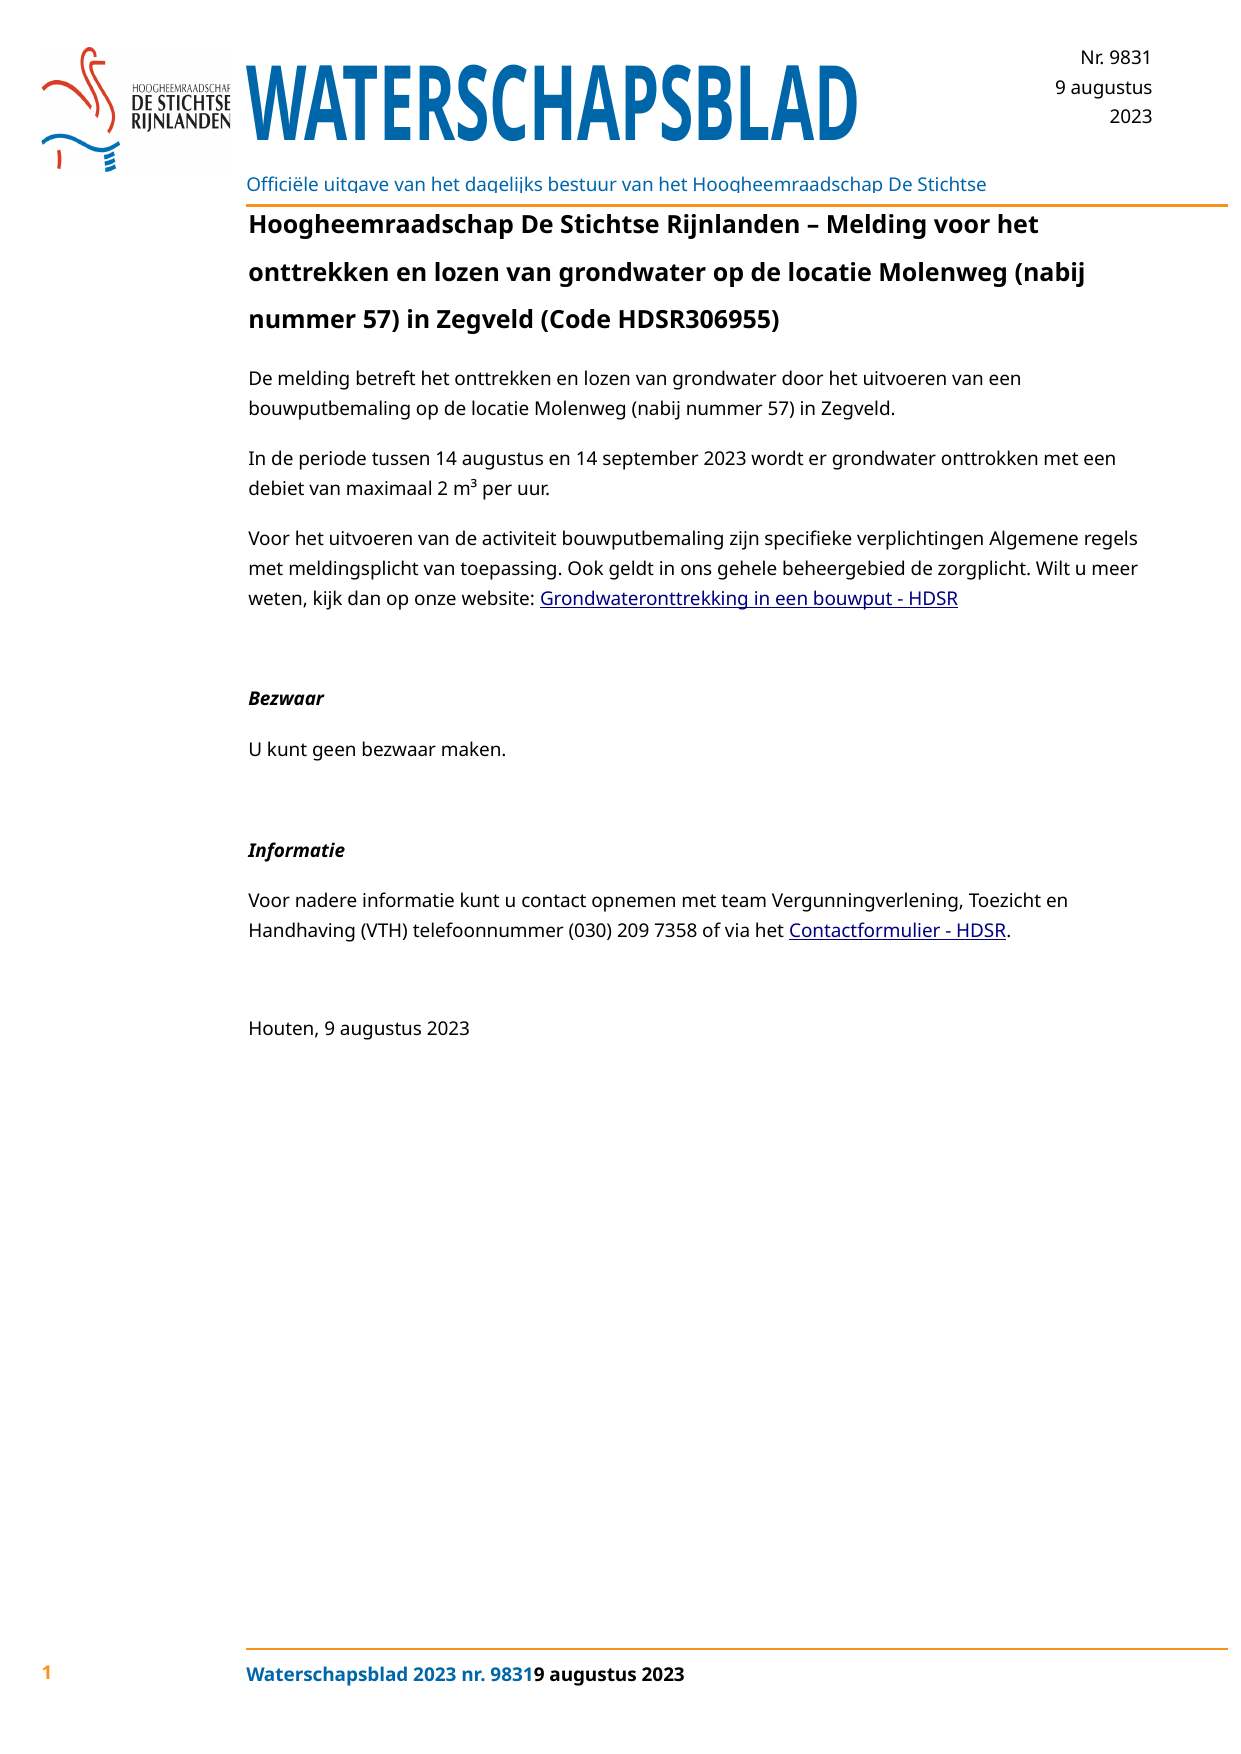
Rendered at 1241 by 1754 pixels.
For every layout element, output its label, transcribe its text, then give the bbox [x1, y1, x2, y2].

text U kunt geen bezwaar maken. [248, 736, 1152, 762]
text De melding betreft het onttrekken en lozen van grondwater door het uitvoeren van een bouwputbemaling op de locatie Molenweg (nabij nummer 57) in Zegveld. [248, 366, 1152, 421]
picture [41, 47, 231, 172]
text Bezwaar [248, 686, 1152, 711]
text Voor nadere informatie kunt u contact opnemen met team Vergunningverlening, Toezicht en Handhaving (VTH) telefoonnummer (030) 209 7358 of via het Contactformulier - HDSR. [248, 887, 1152, 942]
text Hoogheemraadschap De Stichtse Rijnlanden – Melding voor het onttrekken en lozen van grondwater op de locatie Molenweg (nabij nummer 57) in Zegveld (Code HDSR306955) [248, 207, 1152, 336]
text Houten, 9 augustus 2023 [248, 1015, 1152, 1041]
text In de periode tussen 14 augustus en 14 september 2023 wordt er grondwater onttrokken met een debiet van maximaal 2 m³ per uur. [248, 446, 1152, 501]
text Informatie [248, 837, 1152, 862]
text Voor het uitvoeren van de activiteit bouwputbemaling zijn specifieke verplichtingen Algemene regels met meldingsplicht van toepassing. Ook geldt in ons gehele beheergebied de zorgplicht. Wilt u meer weten, kijk dan op onze website: Grondwateronttrekking in een bouwput - HDSR [248, 526, 1152, 610]
